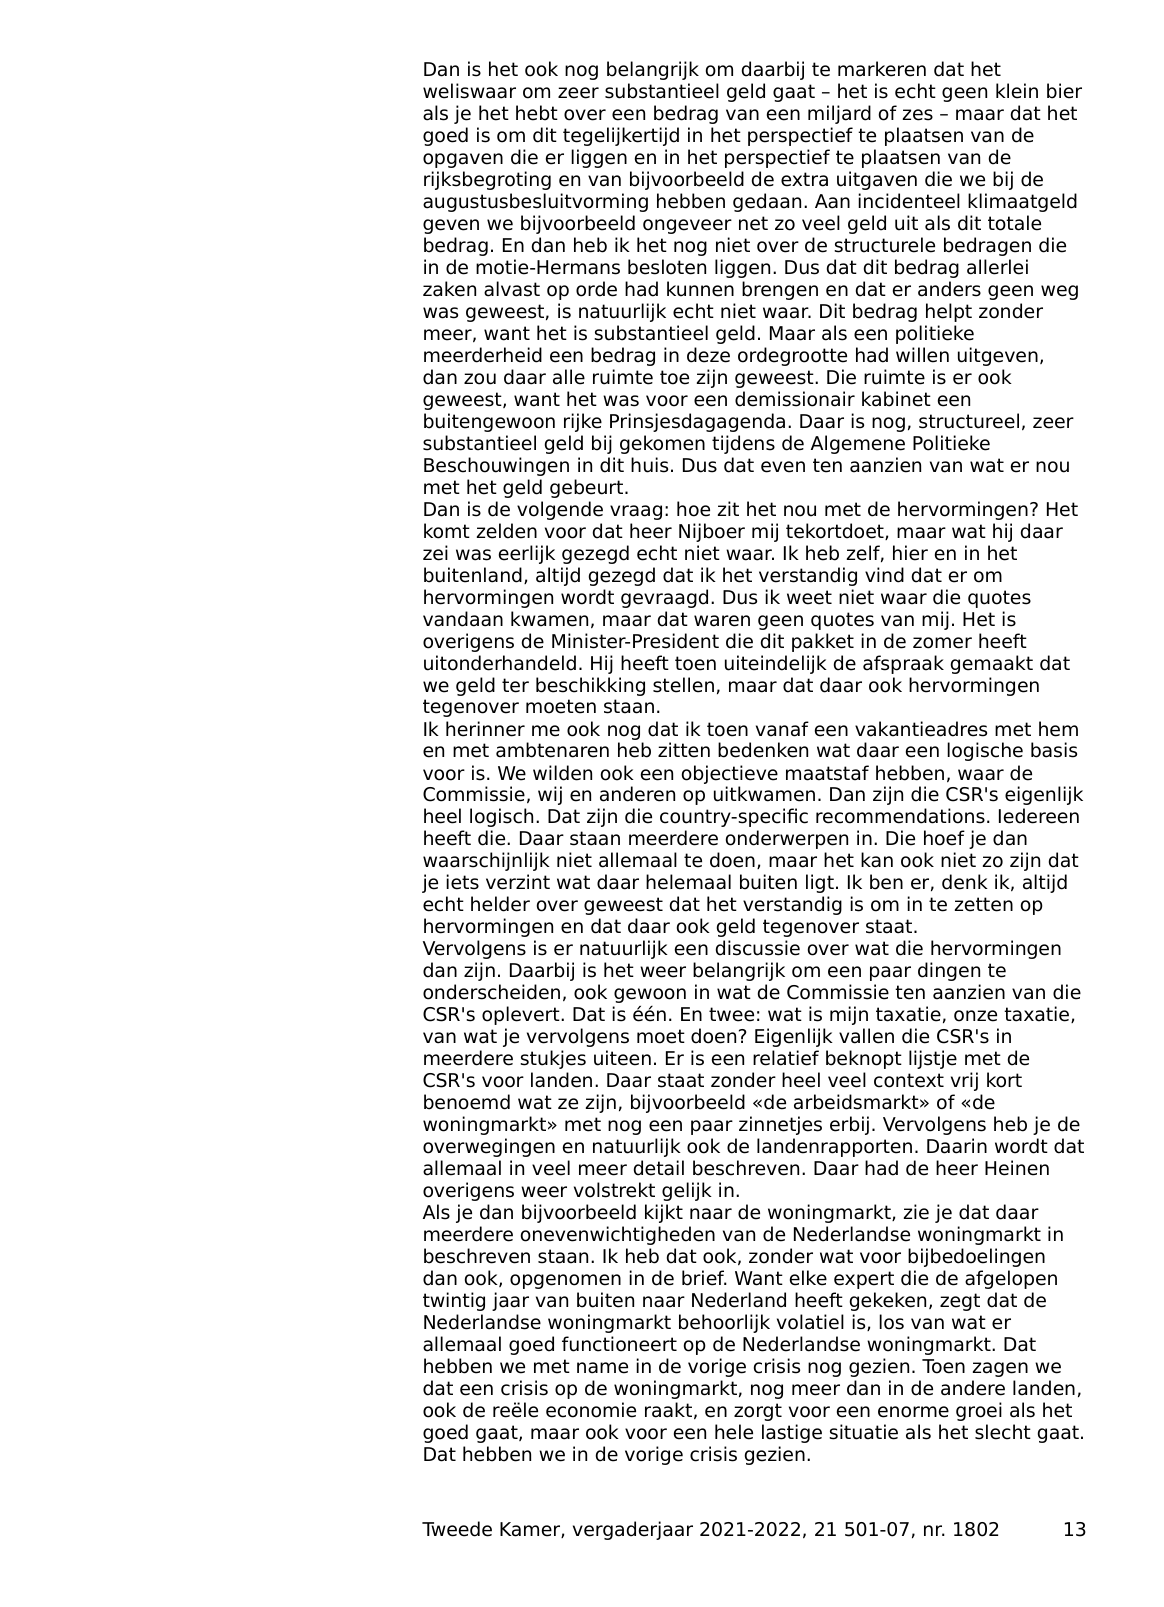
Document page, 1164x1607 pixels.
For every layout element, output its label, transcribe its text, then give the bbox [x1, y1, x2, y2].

text Ik herinner me ook nog dat ik toen vanaf een vakantieadres met hem en met ambtenaren heb zitten bedenken wat daar een logische basis voor is. We wilden ook een objectieve maatstaf hebben, waar de Commissie, wij en anderen op uitkwamen. Dan zijn die CSR's eigenlijk heel logisch. Dat zijn die country-specific recommendations. Iedereen heeft die. Daar staan meerdere onderwerpen in. Die hoef je dan waarschijnlijk niet allemaal te doen, maar het kan ook niet zo zijn dat je iets verzint wat daar helemaal buiten ligt. Ik ben er, denk ik, altijd echt helder over geweest dat het verstandig is om in te zetten op hervormingen en dat daar ook geld tegenover staat. [422, 718, 1087, 938]
text Vervolgens is er natuurlijk een discussie over wat die hervormingen dan zijn. Daarbij is het weer belangrijk om een paar dingen te onderscheiden, ook gewoon in wat de Commissie ten aanzien van die CSR's oplevert. Dat is één. En twee: wat is mijn taxatie, onze taxatie, van wat je vervolgens moet doen? Eigenlijk vallen die CSR's in meerdere stukjes uiteen. Er is een relatief beknopt lijstje met de CSR's voor landen. Daar staat zonder heel veel context vrij kort benoemd wat ze zijn, bijvoorbeeld «de arbeidsmarkt» of «de woningmarkt» met nog een paar zinnetjes erbij. Vervolgens heb je de overwegingen en natuurlijk ook de landenrapporten. Daarin wordt dat allemaal in veel meer detail beschreven. Daar had de heer Heinen overigens weer volstrekt gelijk in. [422, 938, 1087, 1202]
text Dan is de volgende vraag: hoe zit het nou met de hervormingen? Het komt zelden voor dat heer Nijboer mij tekortdoet, maar wat hij daar zei was eerlijk gezegd echt niet waar. Ik heb zelf, hier en in het buitenland, altijd gezegd dat ik het verstandig vind dat er om hervormingen wordt gevraagd. Dus ik weet niet waar die quotes vandaan kwamen, maar dat waren geen quotes van mij. Het is overigens de Minister-President die dit pakket in de zomer heeft uitonderhandeld. Hij heeft toen uiteindelijk de afspraak gemaakt dat we geld ter beschikking stellen, maar dat daar ook hervormingen tegenover moeten staan. [422, 499, 1087, 718]
text Dan is het ook nog belangrijk om daarbij te markeren dat het weliswaar om zeer substantieel geld gaat – het is echt geen klein bier als je het hebt over een bedrag van een miljard of zes – maar dat het goed is om dit tegelijkertijd in het perspectief te plaatsen van de opgaven die er liggen en in het perspectief te plaatsen van de rijksbegroting en van bijvoorbeeld de extra uitgaven die we bij de augustusbesluitvorming hebben gedaan. Aan incidenteel klimaatgeld geven we bijvoorbeeld ongeveer net zo veel geld uit als dit totale bedrag. En dan heb ik het nog niet over de structurele bedragen die in de motie-Hermans besloten liggen. Dus dat dit bedrag allerlei zaken alvast op orde had kunnen brengen en dat er anders geen weg was geweest, is natuurlijk echt niet waar. Dit bedrag helpt zonder meer, want het is substantieel geld. Maar als een politieke meerderheid een bedrag in deze ordegrootte had willen uitgeven, dan zou daar alle ruimte toe zijn geweest. Die ruimte is er ook geweest, want het was voor een demissionair kabinet een buitengewoon rijke Prinsjesdagagenda. Daar is nog, structureel, zeer substantieel geld bij gekomen tijdens de Algemene Politieke Beschouwingen in dit huis. Dus dat even ten aanzien van wat er nou met het geld gebeurt. [422, 59, 1087, 499]
text Als je dan bijvoorbeeld kijkt naar de woningmarkt, zie je dat daar meerdere onevenwichtigheden van de Nederlandse woningmarkt in beschreven staan. Ik heb dat ook, zonder wat voor bijbedoelingen dan ook, opgenomen in de brief. Want elke expert die de afgelopen twintig jaar van buiten naar Nederland heeft gekeken, zegt dat de Nederlandse woningmarkt behoorlijk volatiel is, los van wat er allemaal goed functioneert op de Nederlandse woningmarkt. Dat hebben we met name in de vorige crisis nog gezien. Toen zagen we dat een crisis op de woningmarkt, nog meer dan in de andere landen, ook de reële economie raakt, en zorgt voor een enorme groei als het goed gaat, maar ook voor een hele lastige situatie als het slecht gaat. Dat hebben we in de vorige crisis gezien. [422, 1202, 1087, 1466]
